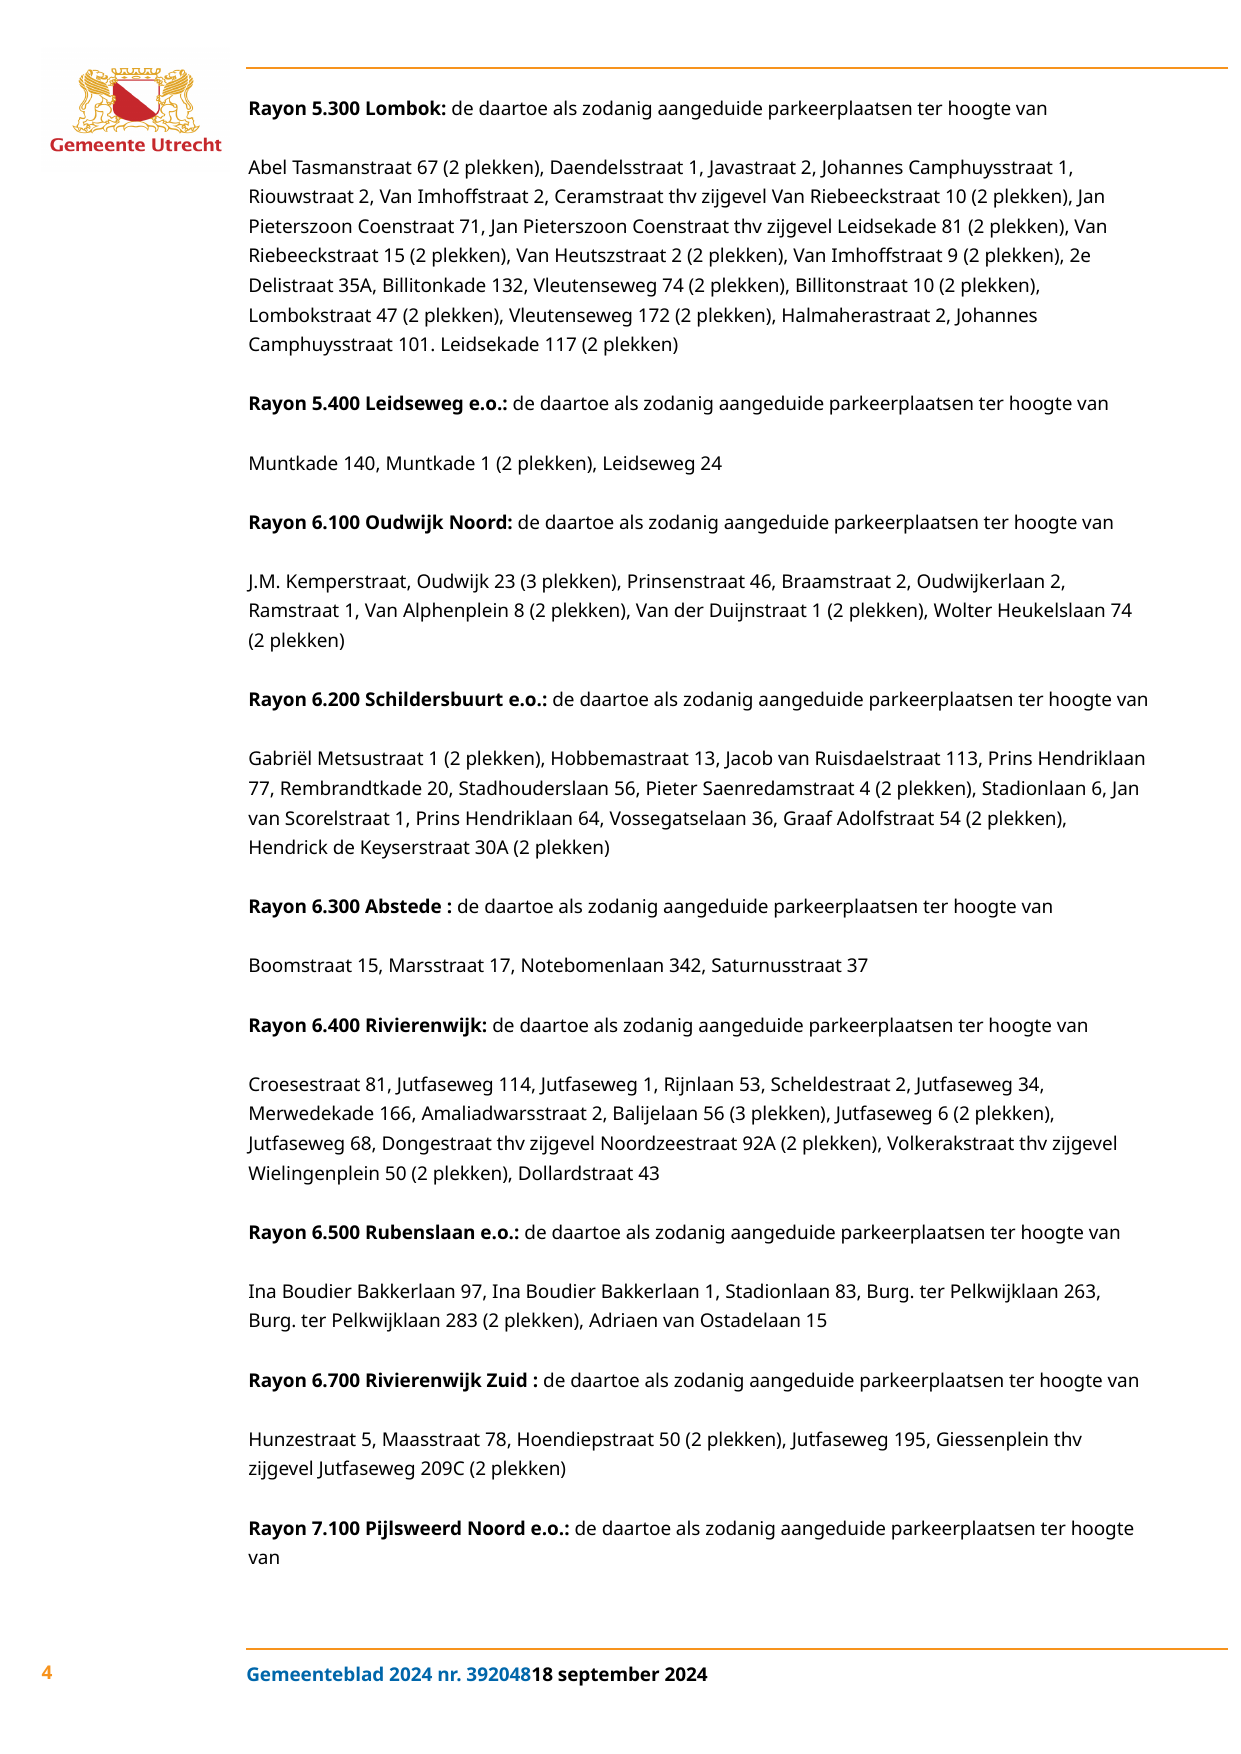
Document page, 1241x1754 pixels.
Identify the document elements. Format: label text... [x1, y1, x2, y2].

text Rayon 5.300 Lombok: de daartoe als zodanig aangeduide parkeerplaatsen ter hoogte van [248, 95, 1152, 121]
text Muntkade 140, Muntkade 1 (2 plekken), Leidseweg 24 [248, 450, 1152, 476]
picture [41, 47, 231, 172]
text Rayon 6.400 Rivierenwijk: de daartoe als zodanig aangeduide parkeerplaatsen ter hoogte van [248, 1012, 1152, 1038]
text Rayon 6.300 Abstede : de daartoe als zodanig aangeduide parkeerplaatsen ter hoogte van [248, 893, 1152, 919]
text J.M. Kemperstraat, Oudwijk 23 (3 plekken), Prinsenstraat 46, Braamstraat 2, Oudwijkerlaan 2, Ramstraat 1, Van Alphenplein 8 (2 plekken), Van der Duijnstraat 1 (2 plekken), Wolter Heukelslaan 74 (2 plekken) [248, 568, 1152, 653]
text Gabriël Metsustraat 1 (2 plekken), Hobbemastraat 13, Jacob van Ruisdaelstraat 113, Prins Hendriklaan 77, Rembrandtkade 20, Stadhouderslaan 56, Pieter Saenredamstraat 4 (2 plekken), Stadionlaan 6, Jan van Scorelstraat 1, Prins Hendriklaan 64, Vossegatselaan 36, Graaf Adolfstraat 54 (2 plekken), Hendrick de Keyserstraat 30A (2 plekken) [248, 746, 1152, 860]
text Ina Boudier Bakkerlaan 97, Ina Boudier Bakkerlaan 1, Stadionlaan 83, Burg. ter Pelkwijklaan 263, Burg. ter Pelkwijklaan 283 (2 plekken), Adriaen van Ostadelaan 15 [248, 1278, 1152, 1333]
text Rayon 6.200 Schildersbuurt e.o.: de daartoe als zodanig aangeduide parkeerplaatsen ter hoogte van [248, 686, 1152, 712]
text Rayon 6.700 Rivierenwijk Zuid : de daartoe als zodanig aangeduide parkeerplaatsen ter hoogte van [248, 1367, 1152, 1393]
text Abel Tasmanstraat 67 (2 plekken), Daendelsstraat 1, Javastraat 2, Johannes Camphuysstraat 1, Riouwstraat 2, Van Imhoffstraat 2, Ceramstraat thv zijgevel Van Riebeeckstraat 10 (2 plekken), Jan Pieterszoon Coenstraat 71, Jan Pieterszoon Coenstraat thv zijgevel Leidsekade 81 (2 plekken), Van Riebeeckstraat 15 (2 plekken), Van Heutszstraat 2 (2 plekken), Van Imhoffstraat 9 (2 plekken), 2e Delistraat 35A, Billitonkade 132, Vleutenseweg 74 (2 plekken), Billitonstraat 10 (2 plekken), Lombokstraat 47 (2 plekken), Vleutenseweg 172 (2 plekken), Halmaherastraat 2, Johannes Camphuysstraat 101. Leidsekade 117 (2 plekken) [248, 154, 1152, 357]
text Hunzestraat 5, Maasstraat 78, Hoendiepstraat 50 (2 plekken), Jutfaseweg 195, Giessenplein thv zijgevel Jutfaseweg 209C (2 plekken) [248, 1426, 1152, 1481]
text Rayon 6.500 Rubenslaan e.o.: de daartoe als zodanig aangeduide parkeerplaatsen ter hoogte van [248, 1219, 1152, 1245]
text Boomstraat 15, Marsstraat 17, Notebomenlaan 342, Saturnusstraat 37 [248, 953, 1152, 978]
text Rayon 5.400 Leidseweg e.o.: de daartoe als zodanig aangeduide parkeerplaatsen ter hoogte van [248, 391, 1152, 416]
text Rayon 6.100 Oudwijk Noord: de daartoe als zodanig aangeduide parkeerplaatsen ter hoogte van [248, 509, 1152, 535]
text Croesestraat 81, Jutfaseweg 114, Jutfaseweg 1, Rijnlaan 53, Scheldestraat 2, Jutfaseweg 34, Merwedekade 166, Amaliadwarsstraat 2, Balijelaan 56 (3 plekken), Jutfaseweg 6 (2 plekken), Jutfaseweg 68, Dongestraat thv zijgevel Noordzeestraat 92A (2 plekken), Volkerakstraat thv zijgevel Wielingenplein 50 (2 plekken), Dollardstraat 43 [248, 1071, 1152, 1186]
text Rayon 7.100 Pijlsweerd Noord e.o.: de daartoe als zodanig aangeduide parkeerplaatsen ter hoogte van [248, 1515, 1152, 1570]
